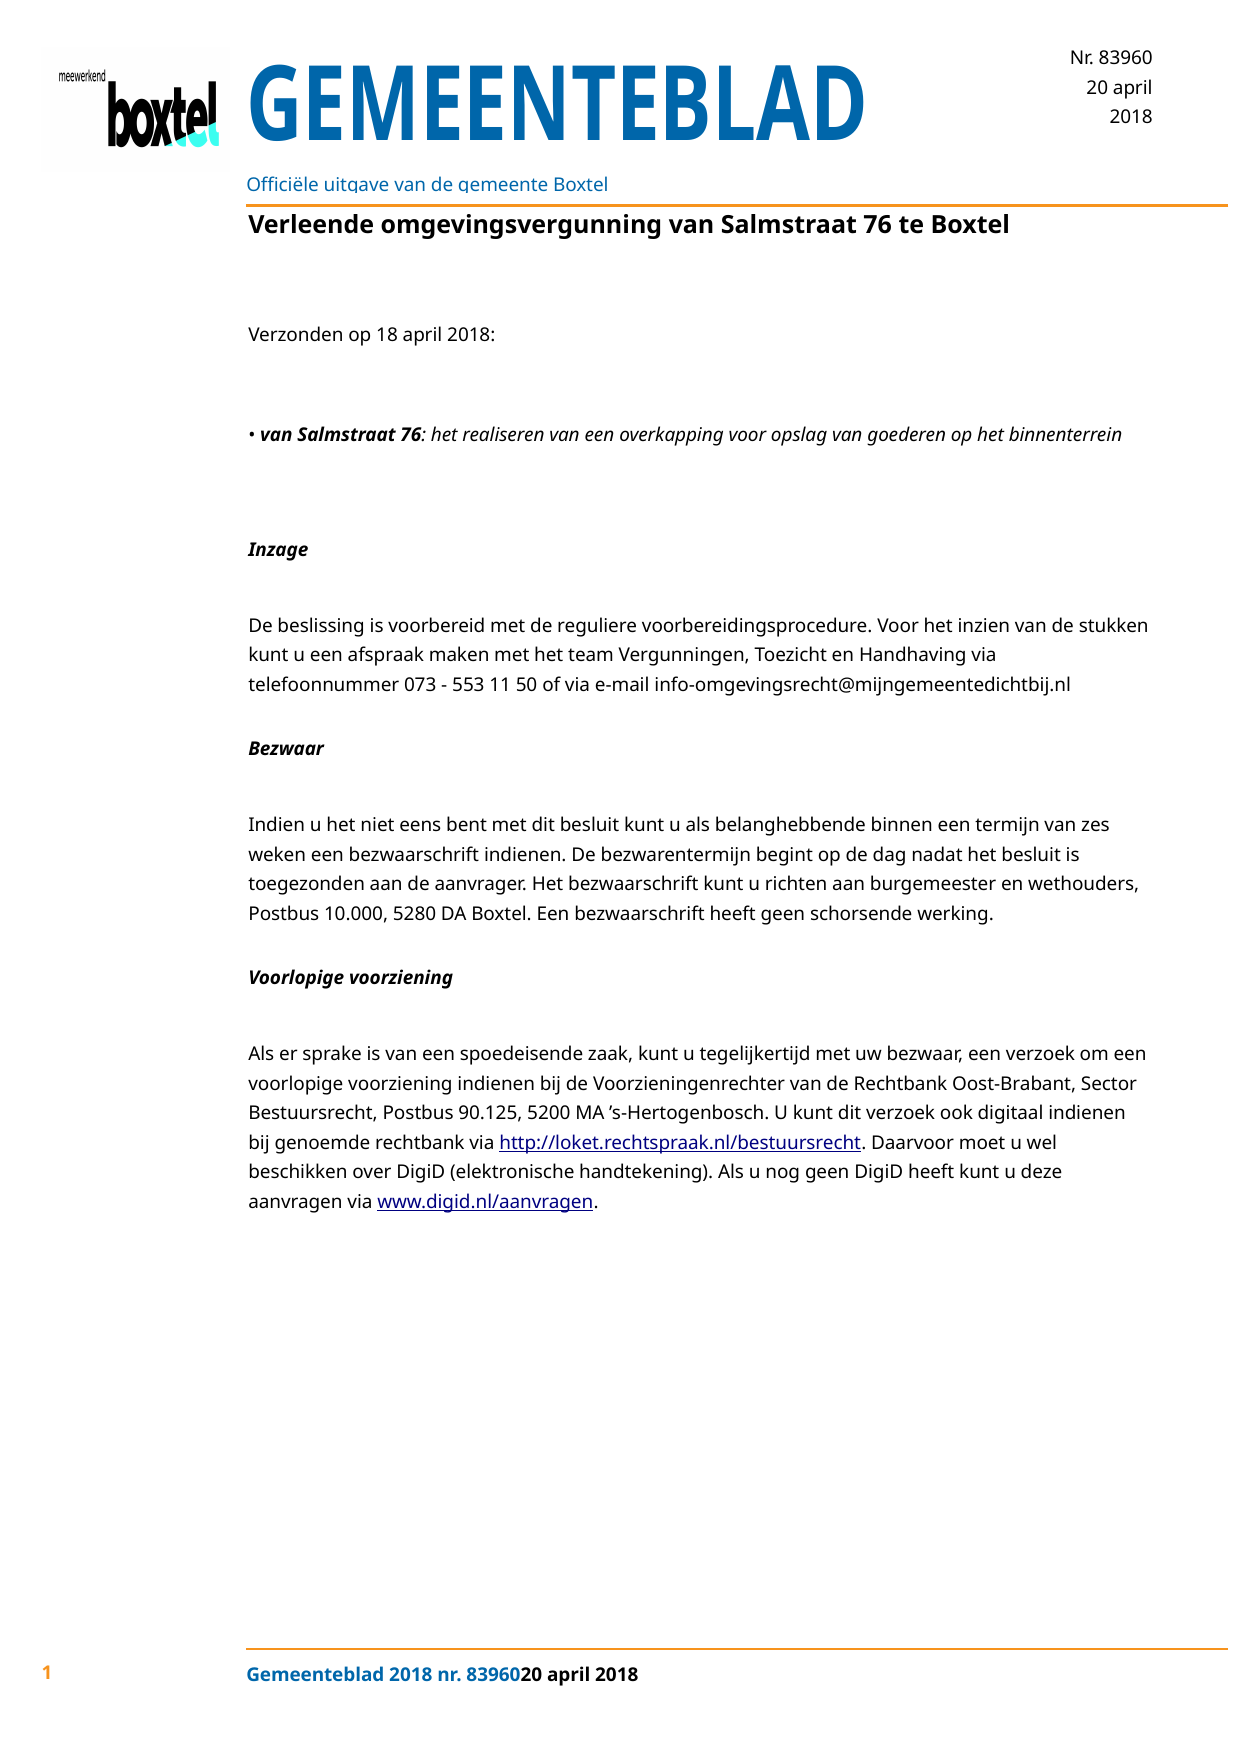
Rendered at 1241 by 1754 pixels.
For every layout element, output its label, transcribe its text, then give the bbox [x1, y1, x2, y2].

text Bezwaar [248, 735, 1152, 761]
text Als er sprake is van een spoedeisende zaak, kunt u tegelijkertijd met uw bezwaar, een verzoek om een voorlopige voorziening indienen bij de Voorzieningenrechter van de Rechtbank Oost-Brabant, Sector Bestuursrecht, Postbus 90.125, 5200 MA ’s-Hertogenbosch. U kunt dit verzoek ook digitaal indienen bij genoemde rechtbank via http://loket.rechtspraak.nl/bestuursrecht. Daarvoor moet u wel beschikken over DigiD (elektronische handtekening). Als u nog geen DigiD heeft kunt u deze aanvragen via www.digid.nl/aanvragen. [248, 1040, 1152, 1214]
picture [41, 47, 231, 172]
text Indien u het niet eens bent met dit besluit kunt u als belanghebbende binnen een termijn van zes weken een bezwaarschrift indienen. De bezwarentermijn begint op de dag nadat het besluit is toegezonden aan de aanvrager. Het bezwaarschrift kunt u richten aan burgemeester en wethouders, Postbus 10.000, 5280 DA Boxtel. Een bezwaarschrift heeft geen schorsende werking. [248, 811, 1152, 926]
text De beslissing is voorbereid met de reguliere voorbereidingsprocedure. Voor het inzien van de stukken kunt u een afspraak maken met het team Vergunningen, Toezicht en Handhaving via telefoonnummer 073 - 553 11 50 of via e-mail info-omgevingsrecht@mijngemeentedichtbij.nl [248, 612, 1152, 697]
text Voorlopige voorziening [248, 964, 1152, 990]
text Verzonden op 18 april 2018: [248, 321, 1152, 346]
text Verleende omgevingsvergunning van Salmstraat 76 te Boxtel [248, 207, 1152, 241]
text • van Salmstraat 76: het realiseren van een overkapping voor opslag van goederen op het binnenterrein [248, 422, 1152, 447]
text Inzage [248, 536, 1152, 562]
